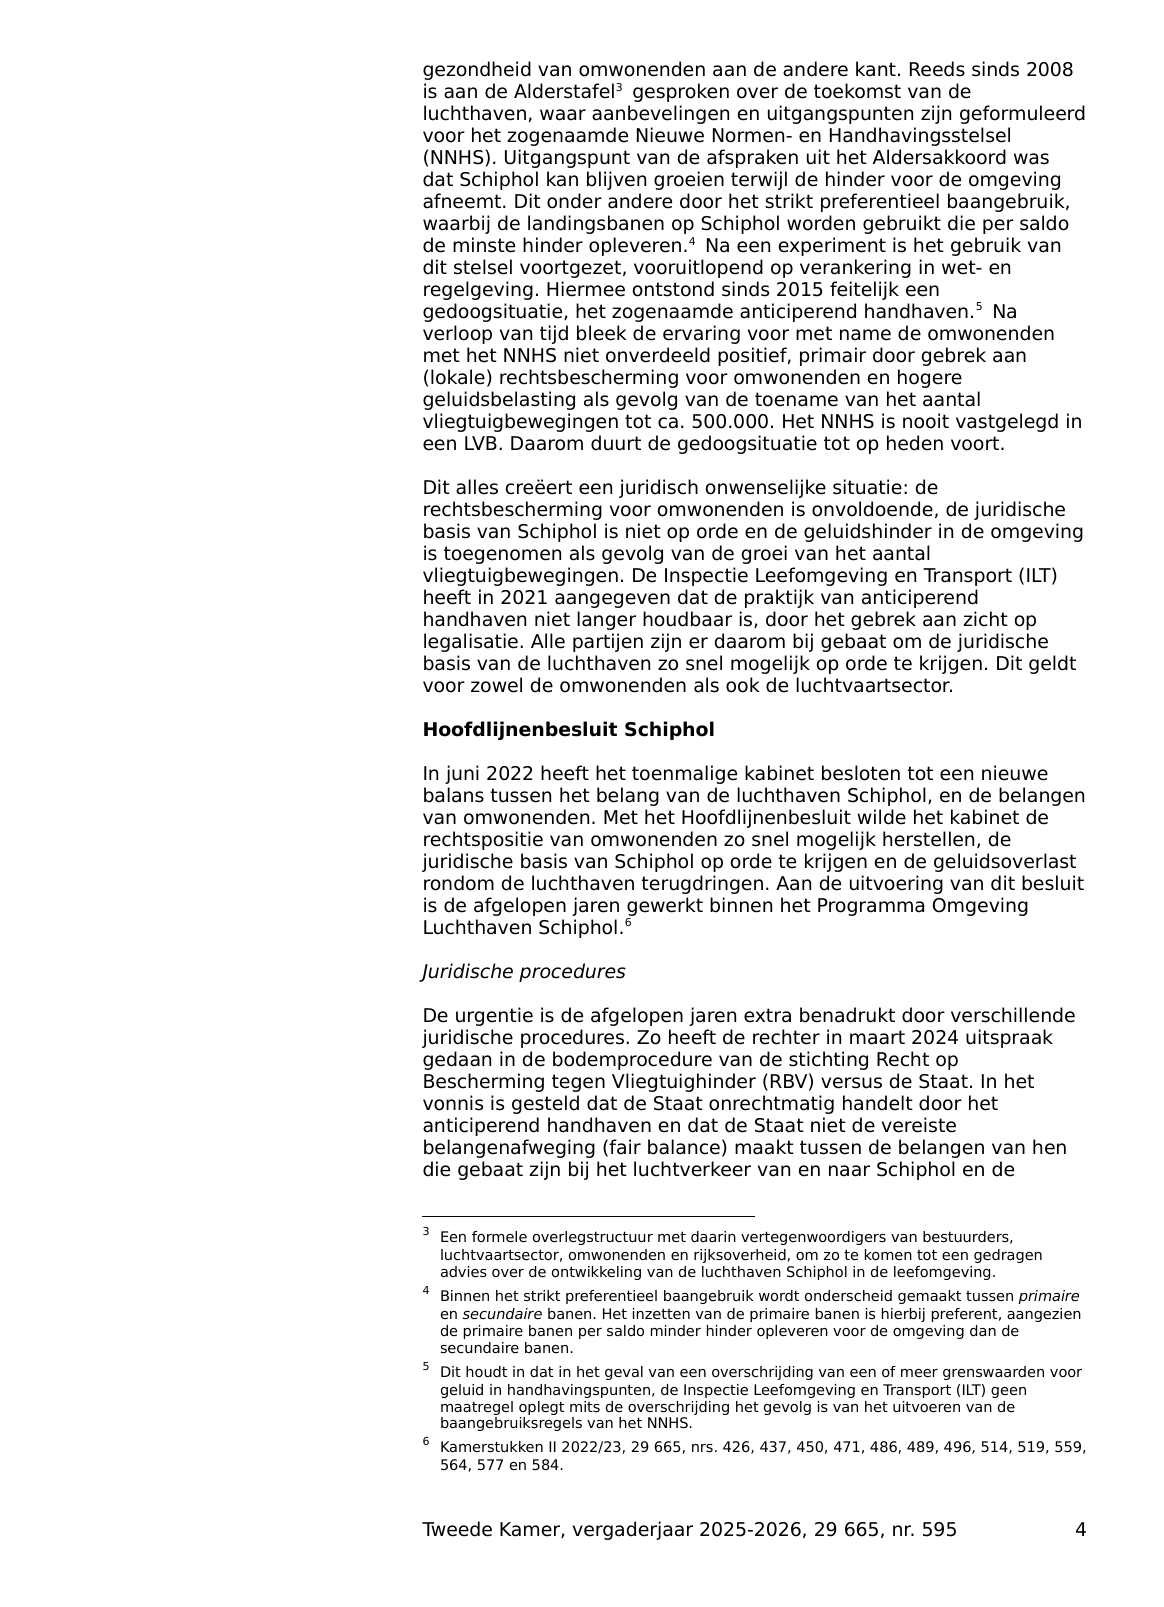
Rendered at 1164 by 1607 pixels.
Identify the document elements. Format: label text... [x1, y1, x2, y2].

text De urgentie is de afgelopen jaren extra benadrukt door verschillende juridische procedures. Zo heeft de rechter in maart 2024 uitspraak gedaan in de bodemprocedure van de stichting Recht op Bescherming tegen Vliegtuighinder (RBV) versus de Staat. In het vonnis is gesteld dat de Staat onrechtmatig handelt door het anticiperend handhaven en dat de Staat niet de vereiste belangenafweging (fair balance) maakt tussen de belangen van hen die gebaat zijn bij het luchtverkeer van en naar Schiphol en de [422, 1005, 1087, 1181]
text Dit houdt in dat in het geval van een overschrijding van een of meer grenswaarden voor geluid in handhavingspunten, de Inspectie Leefomgeving en Transport (ILT) geen maatregel oplegt mits de overschrijding het gevolg is van het uitvoeren van de baangebruiksregels van het NNHS. [422, 1360, 1087, 1432]
text gezondheid van omwonenden aan de andere kant. Reeds sinds 2008 is aan de Alderstafel gesproken over de toekomst van de luchthaven, waar aanbevelingen en uitgangspunten zijn geformuleerd voor het zogenaamde Nieuwe Normen- en Handhavingsstelsel (NNHS). Uitgangspunt van de afspraken uit het Aldersakkoord was dat Schiphol kan blijven groeien terwijl de hinder voor de omgeving afneemt. Dit onder andere door het strikt preferentieel baangebruik, waarbij de landingsbanen op Schiphol worden gebruikt die per saldo de minste hinder opleveren. Na een experiment is het gebruik van dit stelsel voortgezet, vooruitlopend op verankering in wet- en regelgeving. Hiermee ontstond sinds 2015 feitelijk een gedoogsituatie, het zogenaamde anticiperend handhaven. Na verloop van tijd bleek de ervaring voor met name de omwonenden met het NNHS niet onverdeeld positief, primair door gebrek aan (lokale) rechtsbescherming voor omwonenden en hogere geluidsbelasting als gevolg van de toename van het aantal vliegtuigbewegingen tot ca. 500.000. Het NNHS is nooit vastgelegd in een LVB. Daarom duurt de gedoogsituatie tot op heden voort. [422, 59, 1087, 455]
subtitle Hoofdlijnenbesluit Schiphol [422, 719, 1087, 741]
subtitle Juridische procedures [422, 961, 1087, 983]
text In juni 2022 heeft het toenmalige kabinet besloten tot een nieuwe balans tussen het belang van de luchthaven Schiphol, en de belangen van omwonenden. Met het Hoofdlijnenbesluit wilde het kabinet de rechtspositie van omwonenden zo snel mogelijk herstellen, de juridische basis van Schiphol op orde te krijgen en de geluidsoverlast rondom de luchthaven terugdringen. Aan de uitvoering van dit besluit is de afgelopen jaren gewerkt binnen het Programma Omgeving Luchthaven Schiphol. [422, 763, 1087, 939]
text Kamerstukken II 2022/23, 29 665, nrs. 426, 437, 450, 471, 486, 489, 496, 514, 519, 559, 564, 577 en 584. [422, 1435, 1087, 1474]
text Binnen het strikt preferentieel baangebruik wordt onderscheid gemaakt tussen primaire en secundaire banen. Het inzetten van de primaire banen is hierbij preferent, aangezien de primaire banen per saldo minder hinder opleveren voor de omgeving dan de secundaire banen. [422, 1284, 1087, 1357]
text Dit alles creëert een juridisch onwenselijke situatie: de rechtsbescherming voor omwonenden is onvoldoende, de juridische basis van Schiphol is niet op orde en de geluidshinder in de omgeving is toegenomen als gevolg van de groei van het aantal vliegtuigbewegingen. De Inspectie Leefomgeving en Transport (ILT) heeft in 2021 aangegeven dat de praktijk van anticiperend handhaven niet langer houdbaar is, door het gebrek aan zicht op legalisatie. Alle partijen zijn er daarom bij gebaat om de juridische basis van de luchthaven zo snel mogelijk op orde te krijgen. Dit geldt voor zowel de omwonenden als ook de luchtvaartsector. [422, 477, 1087, 697]
text Een formele overlegstructuur met daarin vertegenwoordigers van bestuurders, luchtvaartsector, omwonenden en rijksoverheid, om zo te komen tot een gedragen advies over de ontwikkeling van de luchthaven Schiphol in de leefomgeving. [422, 1225, 1087, 1281]
